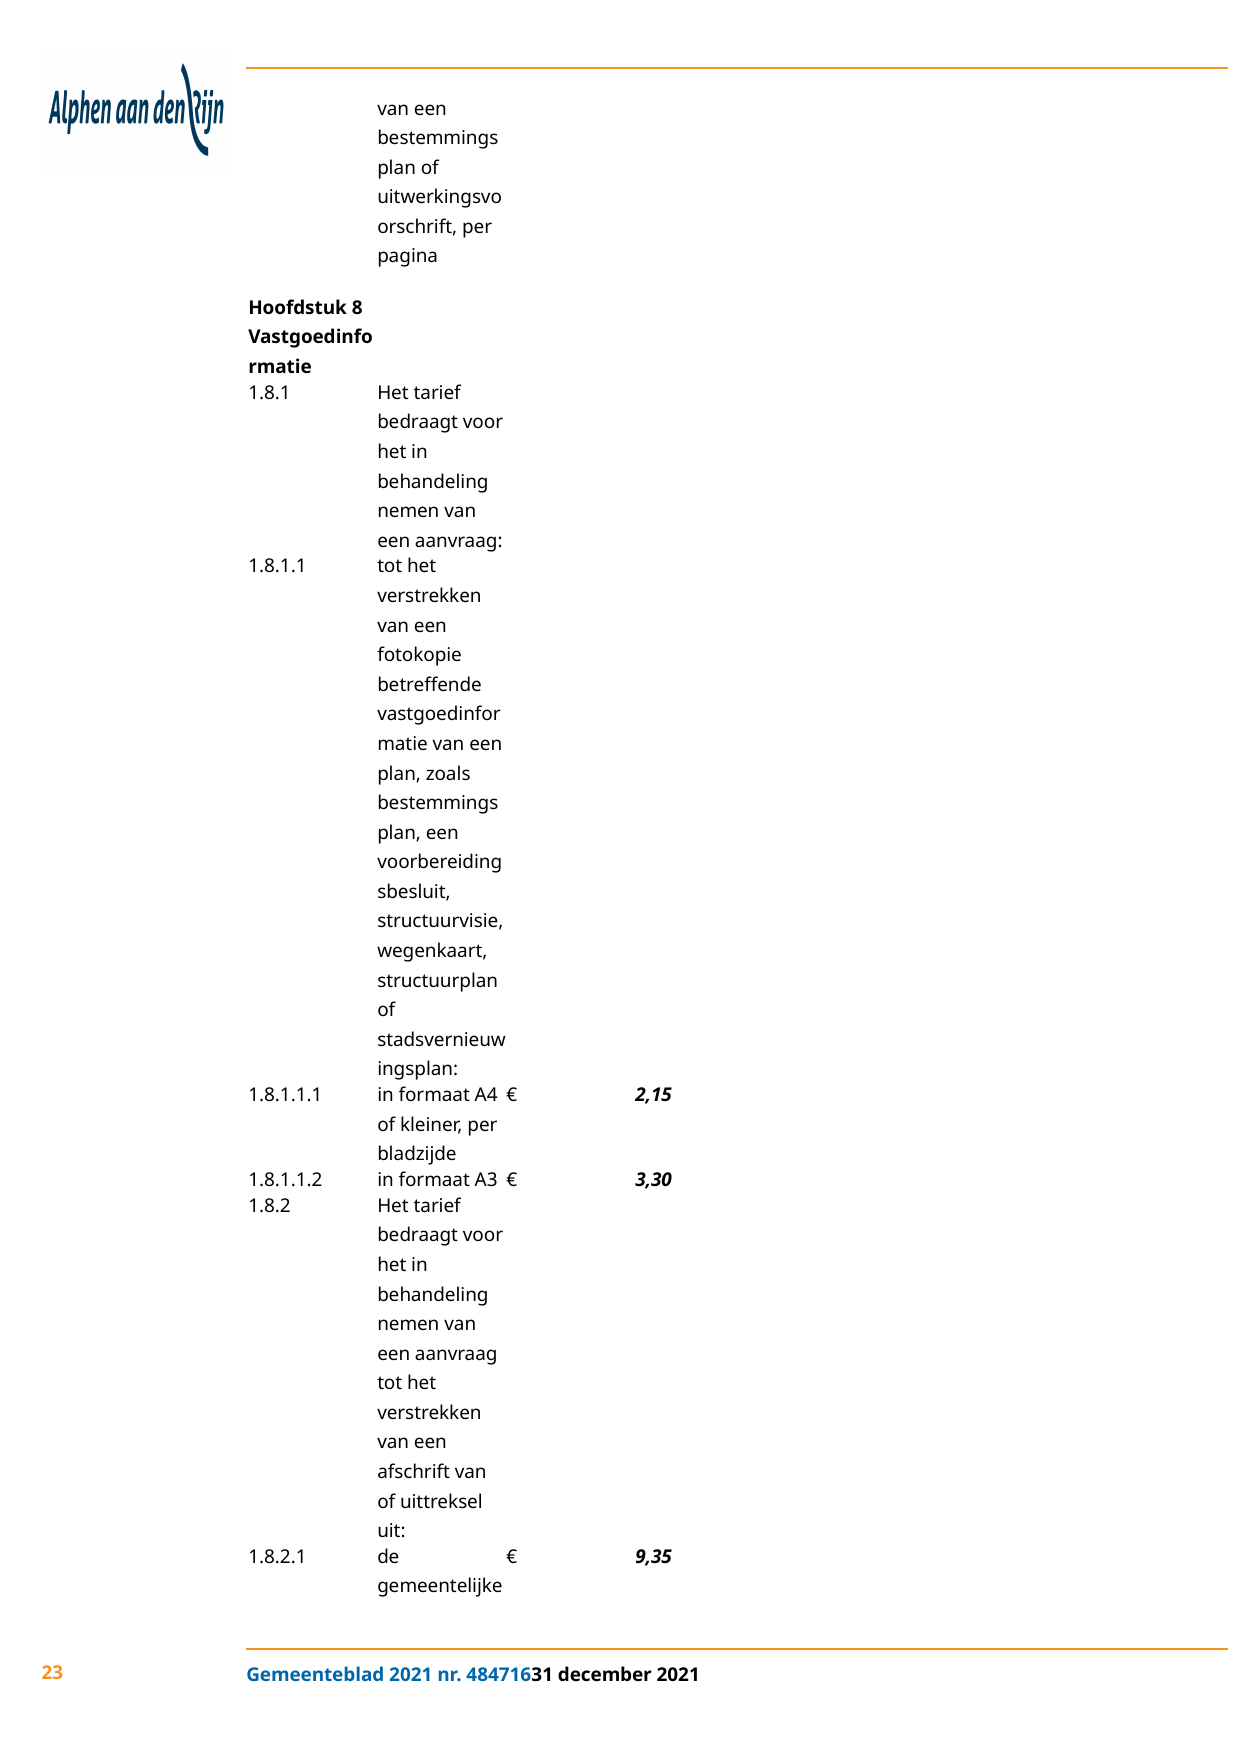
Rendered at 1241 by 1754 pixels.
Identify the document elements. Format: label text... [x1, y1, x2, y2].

table_cell [764, 553, 893, 1081]
table_cell Het tarief bedraagt voor het in behandeling nemen van een aanvraag tot het verstrekken van een afschrift van of uittreksel uit: [377, 1192, 506, 1543]
table_cell [506, 553, 635, 1081]
table_cell [894, 379, 1022, 553]
table_cell Het tarief bedraagt voor het in behandeling nemen van een aanvraag: [377, 379, 506, 553]
table_cell [1023, 379, 1152, 553]
table_cell 2,15 [635, 1081, 764, 1166]
table_cell € [506, 1081, 635, 1166]
table_cell 1.8.1 [248, 379, 377, 553]
table_cell [1023, 1081, 1152, 1166]
table_cell van een bestemmingsplan of uitwerkingsvoorschrift, per pagina [377, 95, 506, 268]
table_cell [506, 269, 635, 294]
table_cell [764, 95, 893, 268]
table_cell [635, 379, 764, 553]
table_cell [1023, 1192, 1152, 1543]
table_cell [894, 1543, 1022, 1598]
table_cell [894, 294, 1022, 379]
table_cell [764, 1192, 893, 1543]
table_cell [894, 553, 1022, 1081]
table_cell [894, 1192, 1022, 1543]
table_cell [1023, 1543, 1152, 1598]
table_cell 1.8.1.1 [248, 553, 377, 1081]
table_cell [377, 294, 506, 379]
table_cell [506, 95, 635, 268]
table_cell [894, 1081, 1022, 1166]
table_cell 9,35 [635, 1543, 764, 1598]
table_cell [506, 1192, 635, 1543]
table_cell [894, 269, 1022, 294]
table_cell [764, 1081, 893, 1166]
table_cell [506, 294, 635, 379]
table_cell [764, 379, 893, 553]
table_cell [635, 1192, 764, 1543]
table_cell [1023, 1166, 1152, 1192]
table_cell [635, 95, 764, 268]
table_cell [506, 379, 635, 553]
table_cell 1.8.2.1 [248, 1543, 377, 1598]
table_cell tot het verstrekken van een fotokopie betreffende vastgoedinformatie van een plan, zoals bestemmingsplan, een voorbereidingsbesluit, structuurvisie, wegenkaart, structuurplan of stadsvernieuwingsplan: [377, 553, 506, 1081]
picture [41, 47, 231, 172]
table_cell [894, 1166, 1022, 1192]
table_cell [248, 269, 377, 294]
table_cell Hoofdstuk 8 Vastgoedinformatie [248, 294, 377, 379]
table_cell 1.8.1.1.2 [248, 1166, 377, 1192]
table_cell [894, 95, 1022, 268]
table_cell [764, 1166, 893, 1192]
table_cell 1.8.1.1.1 [248, 1081, 377, 1166]
table_cell 3,30 [635, 1166, 764, 1192]
table_cell [635, 553, 764, 1081]
table_cell [377, 269, 506, 294]
table_cell [248, 95, 377, 268]
table_cell [1023, 553, 1152, 1081]
table_cell [764, 294, 893, 379]
table_cell in formaat A4 of kleiner, per bladzijde [377, 1081, 506, 1166]
table_cell [1023, 294, 1152, 379]
table_cell 1.8.2 [248, 1192, 377, 1543]
table_cell [764, 269, 893, 294]
table_cell [764, 1543, 893, 1598]
table_cell [635, 294, 764, 379]
table_cell in formaat A3 [377, 1166, 506, 1192]
table_cell [1023, 95, 1152, 268]
table_cell [1023, 269, 1152, 294]
table_cell de gemeentelijke [377, 1543, 506, 1598]
table_cell [635, 269, 764, 294]
table_cell € [506, 1543, 635, 1598]
table_cell € [506, 1166, 635, 1192]
